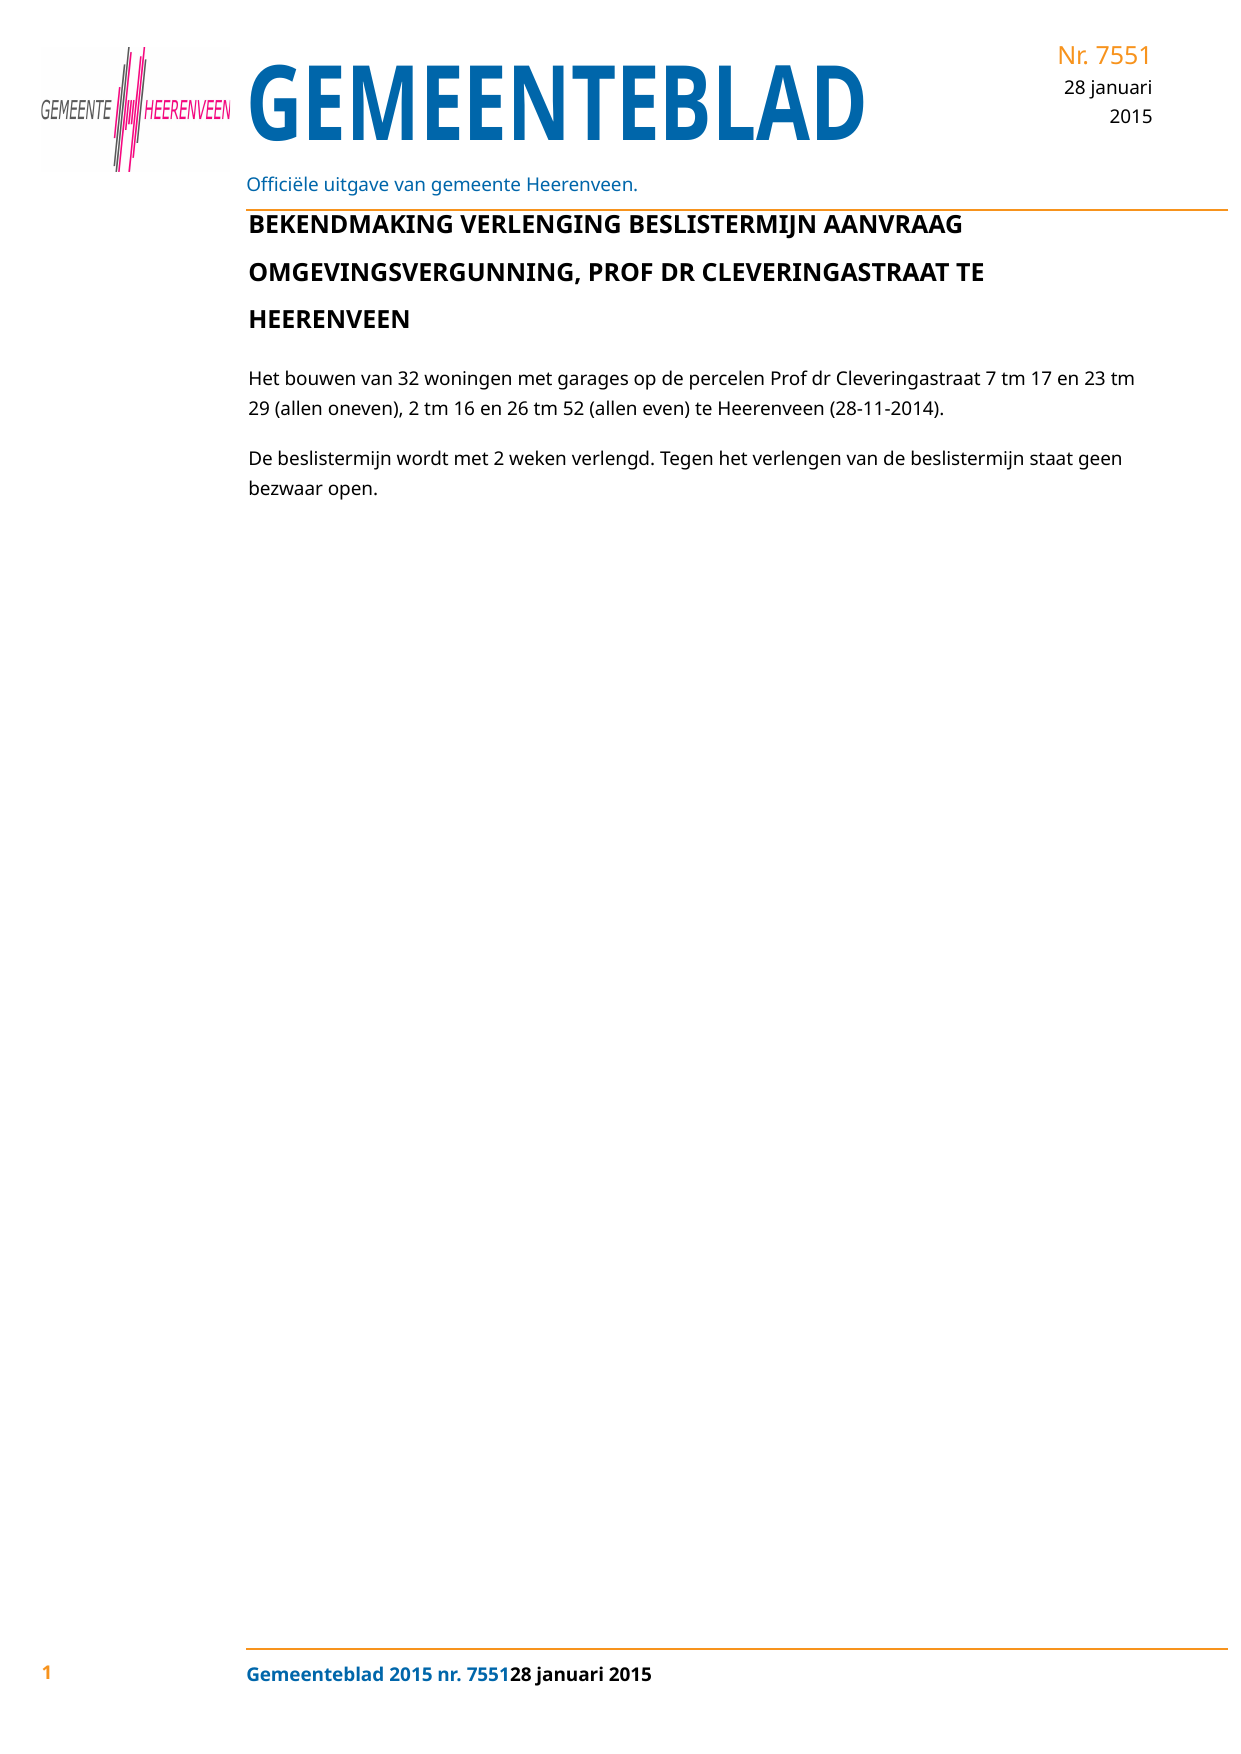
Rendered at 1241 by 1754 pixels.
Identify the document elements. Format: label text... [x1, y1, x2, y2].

text BEKENDMAKING VERLENGING BESLISTERMIJN AANVRAAG OMGEVINGSVERGUNNING, PROF DR CLEVERINGASTRAAT TE HEERENVEEN [248, 211, 1152, 336]
text De beslistermijn wordt met 2 weken verlengd. Tegen het verlengen van de beslistermijn staat geen bezwaar open. [248, 446, 1152, 501]
text Het bouwen van 32 woningen met garages op de percelen Prof dr Cleveringastraat 7 tm 17 en 23 tm 29 (allen oneven), 2 tm 16 en 26 tm 52 (allen even) te Heerenveen (28-11-2014). [248, 366, 1152, 421]
picture [41, 47, 231, 172]
